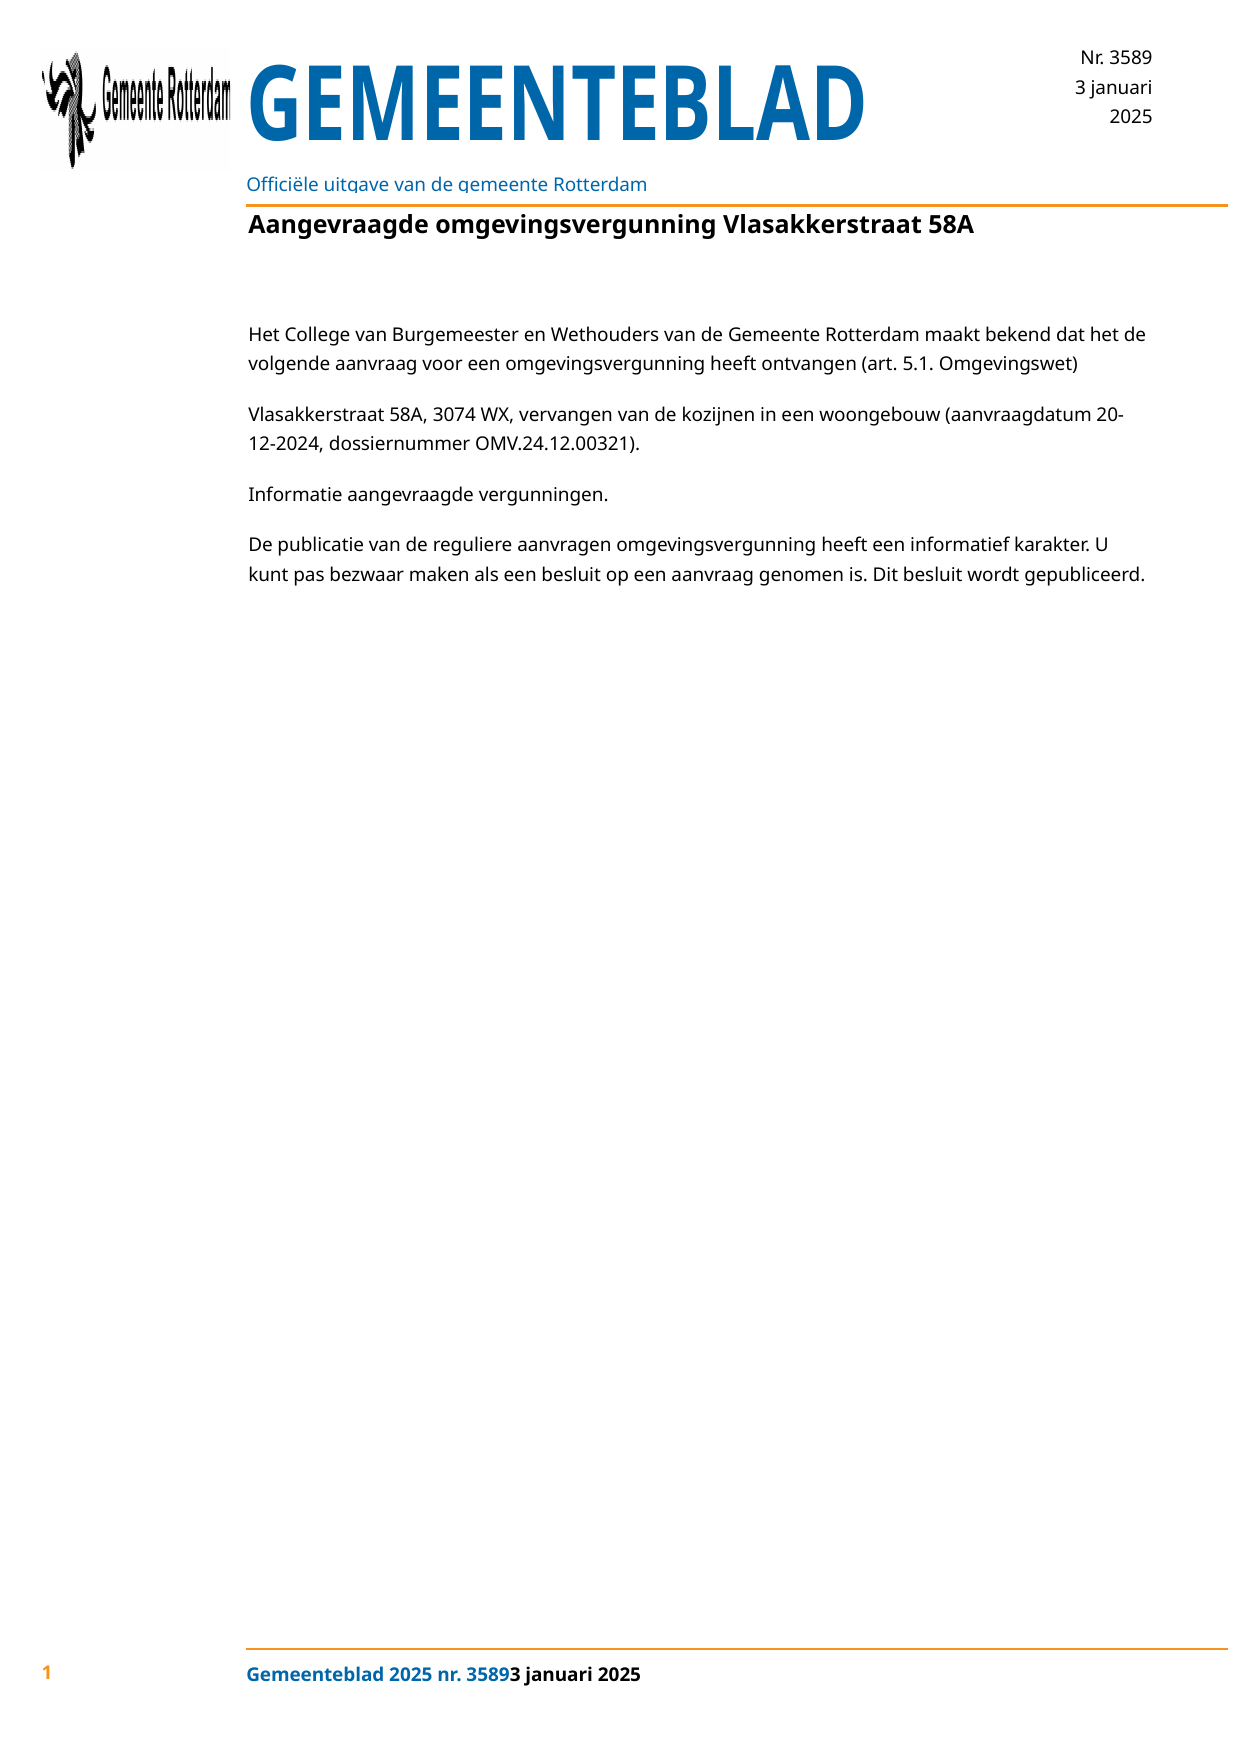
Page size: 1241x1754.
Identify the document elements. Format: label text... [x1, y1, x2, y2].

text Aangevraagde omgevingsvergunning Vlasakkerstraat 58A [248, 207, 1152, 241]
text Vlasakkerstraat 58A, 3074 WX, vervangen van de kozijnen in een woongebouw (aanvraagdatum 20-12-2024, dossiernummer OMV.24.12.00321). [248, 401, 1152, 456]
text Informatie aangevraagde vergunningen. [248, 481, 1152, 506]
text De publicatie van de reguliere aanvragen omgevingsvergunning heeft een informatief karakter. U kunt pas bezwaar maken als een besluit op een aanvraag genomen is. Dit besluit wordt gepubliceerd. [248, 531, 1152, 586]
picture [41, 47, 231, 172]
text Het College van Burgemeester en Wethouders van de Gemeente Rotterdam maakt bekend dat het de volgende aanvraag voor een omgevingsvergunning heeft ontvangen (art. 5.1. Omgevingswet) [248, 321, 1152, 376]
